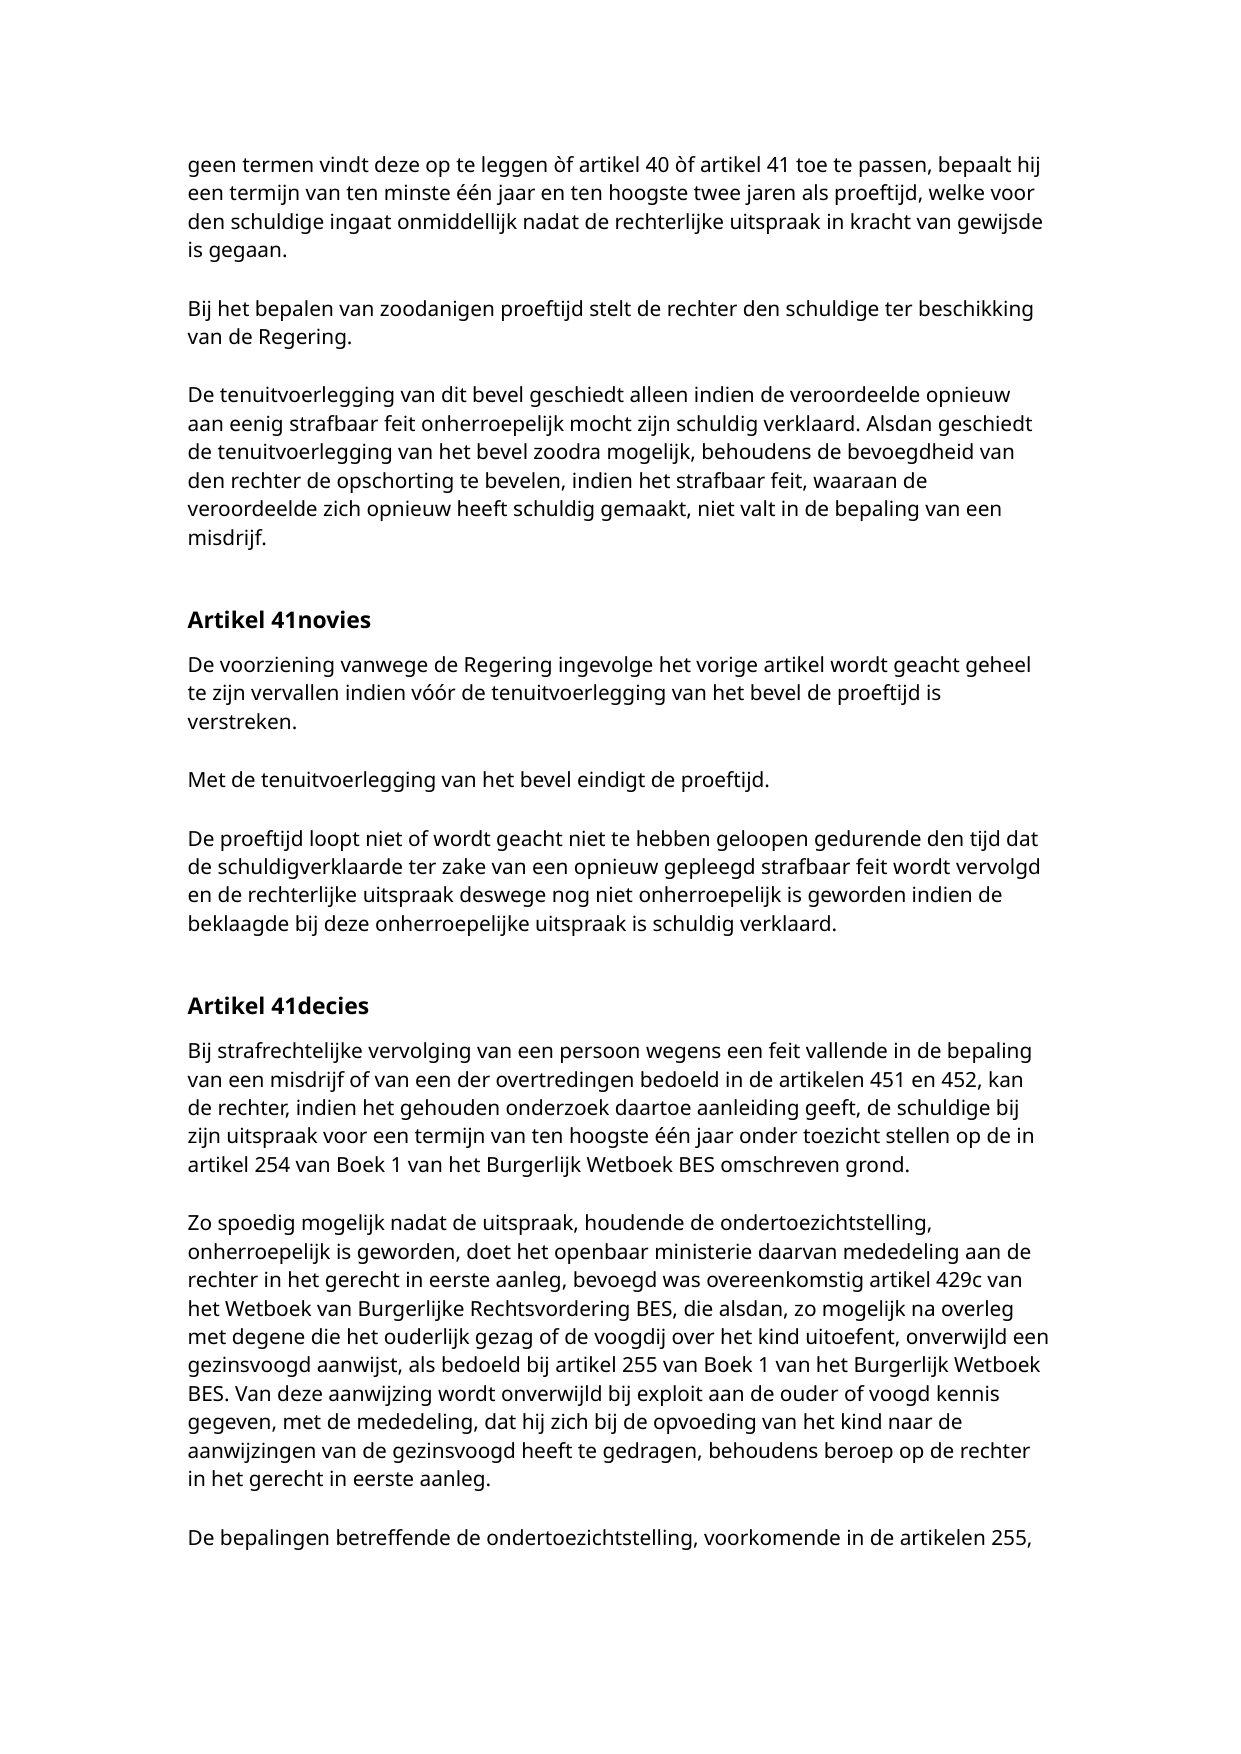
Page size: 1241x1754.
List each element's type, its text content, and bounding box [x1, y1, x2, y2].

text De voorziening vanwege de Regering ingevolge het vorige artikel wordt geacht geheel te zijn vervallen indien vóór de tenuitvoerlegging van het bevel de proeftijd is verstreken. [187, 650, 1053, 735]
text De proeftijd loopt niet of wordt geacht niet te hebben geloopen gedurende den tijd dat de schuldigverklaarde ter zake van een opnieuw gepleegd strafbaar feit wordt vervolgd en de rechterlijke uitspraak deswege nog niet onherroepelijk is geworden indien de beklaagde bij deze onherroepelijke uitspraak is schuldig verklaard. [187, 824, 1053, 937]
text Bij strafrechtelijke vervolging van een persoon wegens een feit vallende in de bepaling van een misdrijf of van een der overtredingen bedoeld in de artikelen 451 en 452, kan de rechter, indien het gehouden onderzoek daartoe aanleiding geeft, de schuldige bij zijn uitspraak voor een termijn van ten hoogste één jaar onder toezicht stellen op de in artikel 254 van Boek 1 van het Burgerlijk Wetboek BES omschreven grond. [187, 1036, 1053, 1178]
subtitle Artikel 41novies [187, 604, 1053, 635]
text Zo spoedig mogelijk nadat de uitspraak, houdende de ondertoezichtstelling, onherroepelijk is geworden, doet het openbaar ministerie daarvan mededeling aan de rechter in het gerecht in eerste aanleg, bevoegd was overeenkomstig artikel 429c van het Wetboek van Burgerlijke Rechtsvordering BES, die alsdan, zo mogelijk na overleg met degene die het ouderlijk gezag of de voogdij over het kind uitoefent, onverwijld een gezinsvoogd aanwijst, als bedoeld bij artikel 255 van Boek 1 van het Burgerlijk Wetboek BES. Van deze aanwijzing wordt onverwijld bij exploit aan de ouder of voogd kennis gegeven, met de mededeling, dat hij zich bij de opvoeding van het kind naar de aanwijzingen van de gezinsvoogd heeft te gedragen, behoudens beroep op de rechter in het gerecht in eerste aanleg. [187, 1208, 1053, 1493]
text Met de tenuitvoerlegging van het bevel eindigt de proeftijd. [187, 765, 1053, 794]
text De bepalingen betreffende de ondertoezichtstelling, voorkomende in de artikelen 255, [187, 1523, 1053, 1551]
text geen termen vindt deze op te leggen òf artikel 40 òf artikel 41 toe te passen, bepaalt hij een termijn van ten minste één jaar en ten hoogste twee jaren als proeftijd, welke voor den schuldige ingaat onmiddellijk nadat de rechterlijke uitspraak in kracht van gewijsde is gegaan. [187, 150, 1053, 264]
subtitle Artikel 41decies [187, 990, 1053, 1021]
text De tenuitvoerlegging van dit bevel geschiedt alleen indien de veroordeelde opnieuw aan eenig strafbaar feit onherroepelijk mocht zijn schuldig verklaard. Alsdan geschiedt de tenuitvoerlegging van het bevel zoodra mogelijk, behoudens de bevoegdheid van den rechter de opschorting te bevelen, indien het strafbaar feit, waaraan de veroordeelde zich opnieuw heeft schuldig gemaakt, niet valt in de bepaling van een misdrijf. [187, 381, 1053, 551]
text Bij het bepalen van zoodanigen proeftijd stelt de rechter den schuldige ter beschikking van de Regering. [187, 294, 1053, 351]
